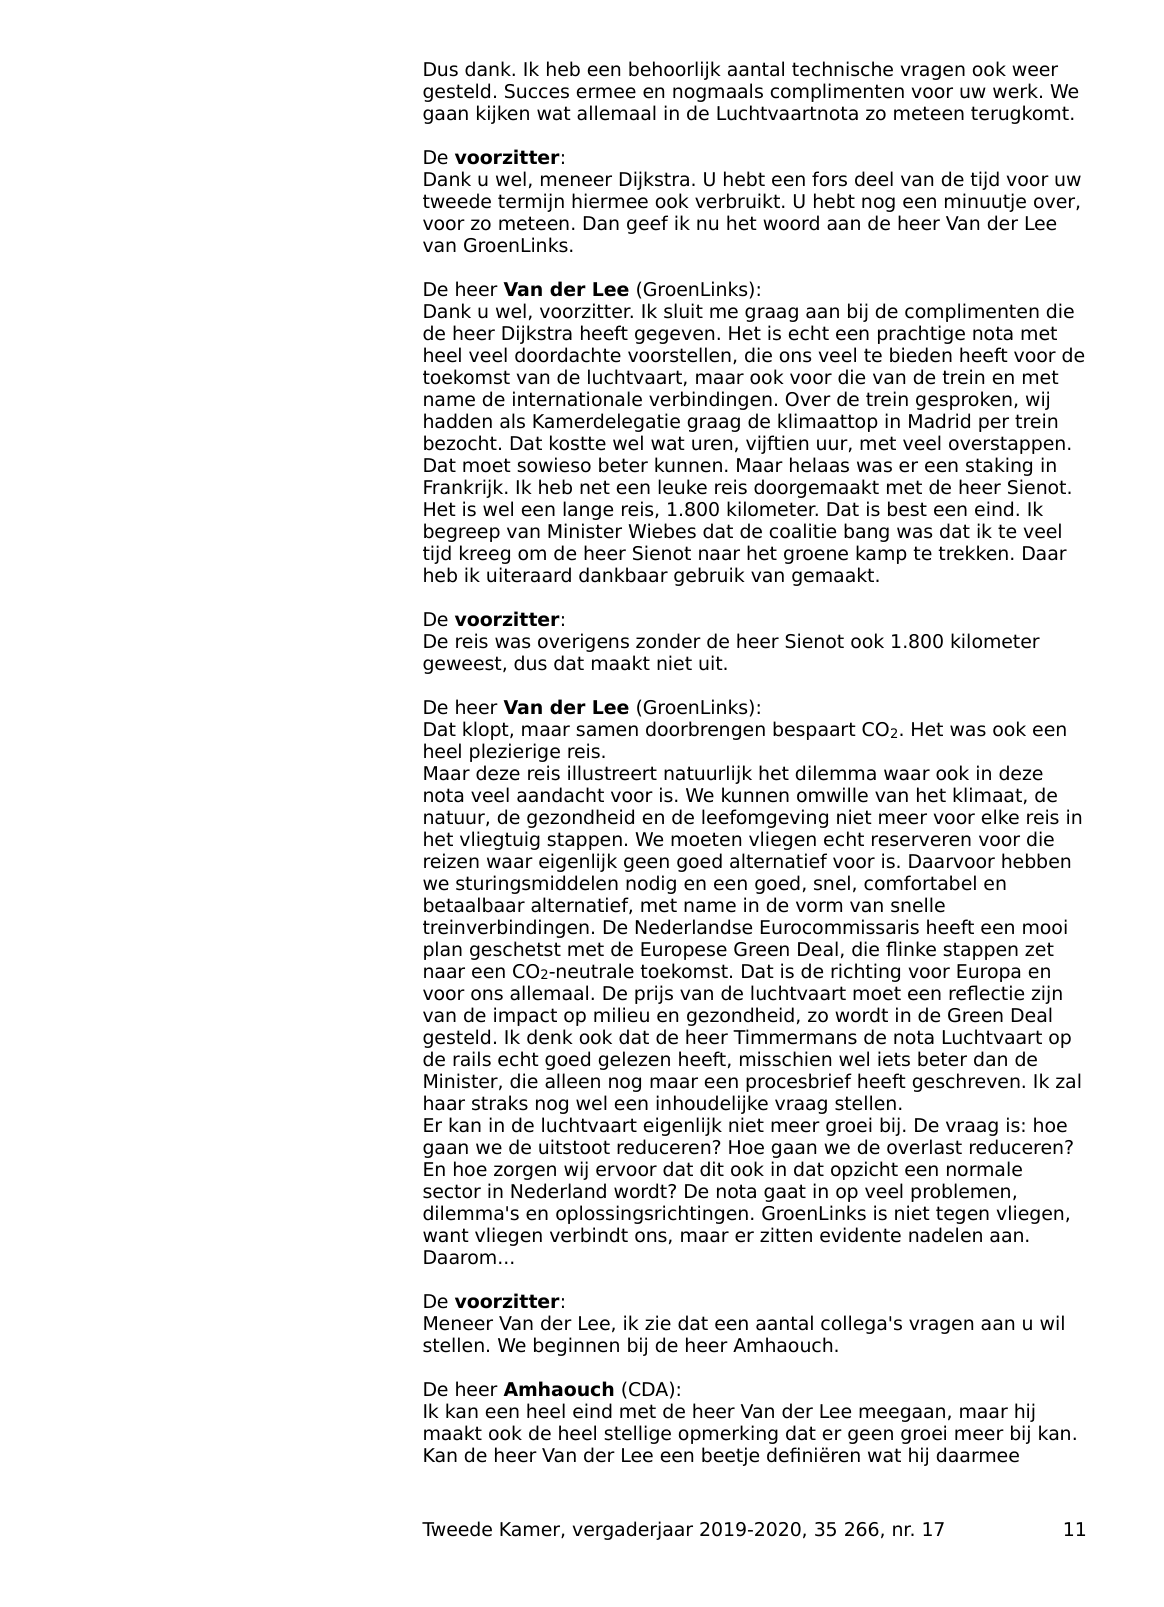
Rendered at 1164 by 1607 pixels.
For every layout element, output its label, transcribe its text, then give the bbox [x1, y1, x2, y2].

text Er kan in de luchtvaart eigenlijk niet meer groei bij. De vraag is: hoe gaan we de uitstoot reduceren? Hoe gaan we de overlast reduceren? En hoe zorgen wij ervoor dat dit ook in dat opzicht een normale sector in Nederland wordt? De nota gaat in op veel problemen, dilemma's en oplossingsrichtingen. GroenLinks is niet tegen vliegen, want vliegen verbindt ons, maar er zitten evidente nadelen aan. Daarom... [422, 1115, 1087, 1269]
text De reis was overigens zonder de heer Sienot ook 1.800 kilometer geweest, dus dat maakt niet uit. [422, 631, 1087, 675]
text Dank u wel, voorzitter. Ik sluit me graag aan bij de complimenten die de heer Dijkstra heeft gegeven. Het is echt een prachtige nota met heel veel doordachte voorstellen, die ons veel te bieden heeft voor de toekomst van de luchtvaart, maar ook voor die van de trein en met name de internationale verbindingen. Over de trein gesproken, wij hadden als Kamerdelegatie graag de klimaattop in Madrid per trein bezocht. Dat kostte wel wat uren, vijftien uur, met veel overstappen. Dat moet sowieso beter kunnen. Maar helaas was er een staking in Frankrijk. Ik heb net een leuke reis doorgemaakt met de heer Sienot. Het is wel een lange reis, 1.800 kilometer. Dat is best een eind. Ik begreep van Minister Wiebes dat de coalitie bang was dat ik te veel tijd kreeg om de heer Sienot naar het groene kamp te trekken. Daar heb ik uiteraard dankbaar gebruik van gemaakt. [422, 301, 1087, 587]
text Dat klopt, maar samen doorbrengen bespaart CO2. Het was ook een heel plezierige reis. [422, 719, 1087, 763]
text De voorzitter: [422, 609, 1087, 631]
text Maar deze reis illustreert natuurlijk het dilemma waar ook in deze nota veel aandacht voor is. We kunnen omwille van het klimaat, de natuur, de gezondheid en de leefomgeving niet meer voor elke reis in het vliegtuig stappen. We moeten vliegen echt reserveren voor die reizen waar eigenlijk geen goed alternatief voor is. Daarvoor hebben we sturingsmiddelen nodig en een goed, snel, comfortabel en betaalbaar alternatief, met name in de vorm van snelle treinverbindingen. De Nederlandse Eurocommissaris heeft een mooi plan geschetst met de Europese Green Deal, die flinke stappen zet naar een CO2-neutrale toekomst. Dat is de richting voor Europa en voor ons allemaal. De prijs van de luchtvaart moet een reflectie zijn van de impact op milieu en gezondheid, zo wordt in de Green Deal gesteld. Ik denk ook dat de heer Timmermans de nota Luchtvaart op de rails echt goed gelezen heeft, misschien wel iets beter dan de Minister, die alleen nog maar een procesbrief heeft geschreven. Ik zal haar straks nog wel een inhoudelijke vraag stellen. [422, 763, 1087, 1115]
text Ik kan een heel eind met de heer Van der Lee meegaan, maar hij maakt ook de heel stellige opmerking dat er geen groei meer bij kan. Kan de heer Van der Lee een beetje definiëren wat hij daarmee [422, 1401, 1087, 1467]
text Meneer Van der Lee, ik zie dat een aantal collega's vragen aan u wil stellen. We beginnen bij de heer Amhaouch. [422, 1313, 1087, 1357]
text De heer Amhaouch (CDA): [422, 1379, 1087, 1401]
text De voorzitter: [422, 147, 1087, 169]
text Dus dank. Ik heb een behoorlijk aantal technische vragen ook weer gesteld. Succes ermee en nogmaals complimenten voor uw werk. We gaan kijken wat allemaal in de Luchtvaartnota zo meteen terugkomt. [422, 59, 1087, 125]
text De heer Van der Lee (GroenLinks): [422, 697, 1087, 719]
text De heer Van der Lee (GroenLinks): [422, 279, 1087, 301]
text De voorzitter: [422, 1291, 1087, 1313]
text Dank u wel, meneer Dijkstra. U hebt een fors deel van de tijd voor uw tweede termijn hiermee ook verbruikt. U hebt nog een minuutje over, voor zo meteen. Dan geef ik nu het woord aan de heer Van der Lee van GroenLinks. [422, 169, 1087, 257]
